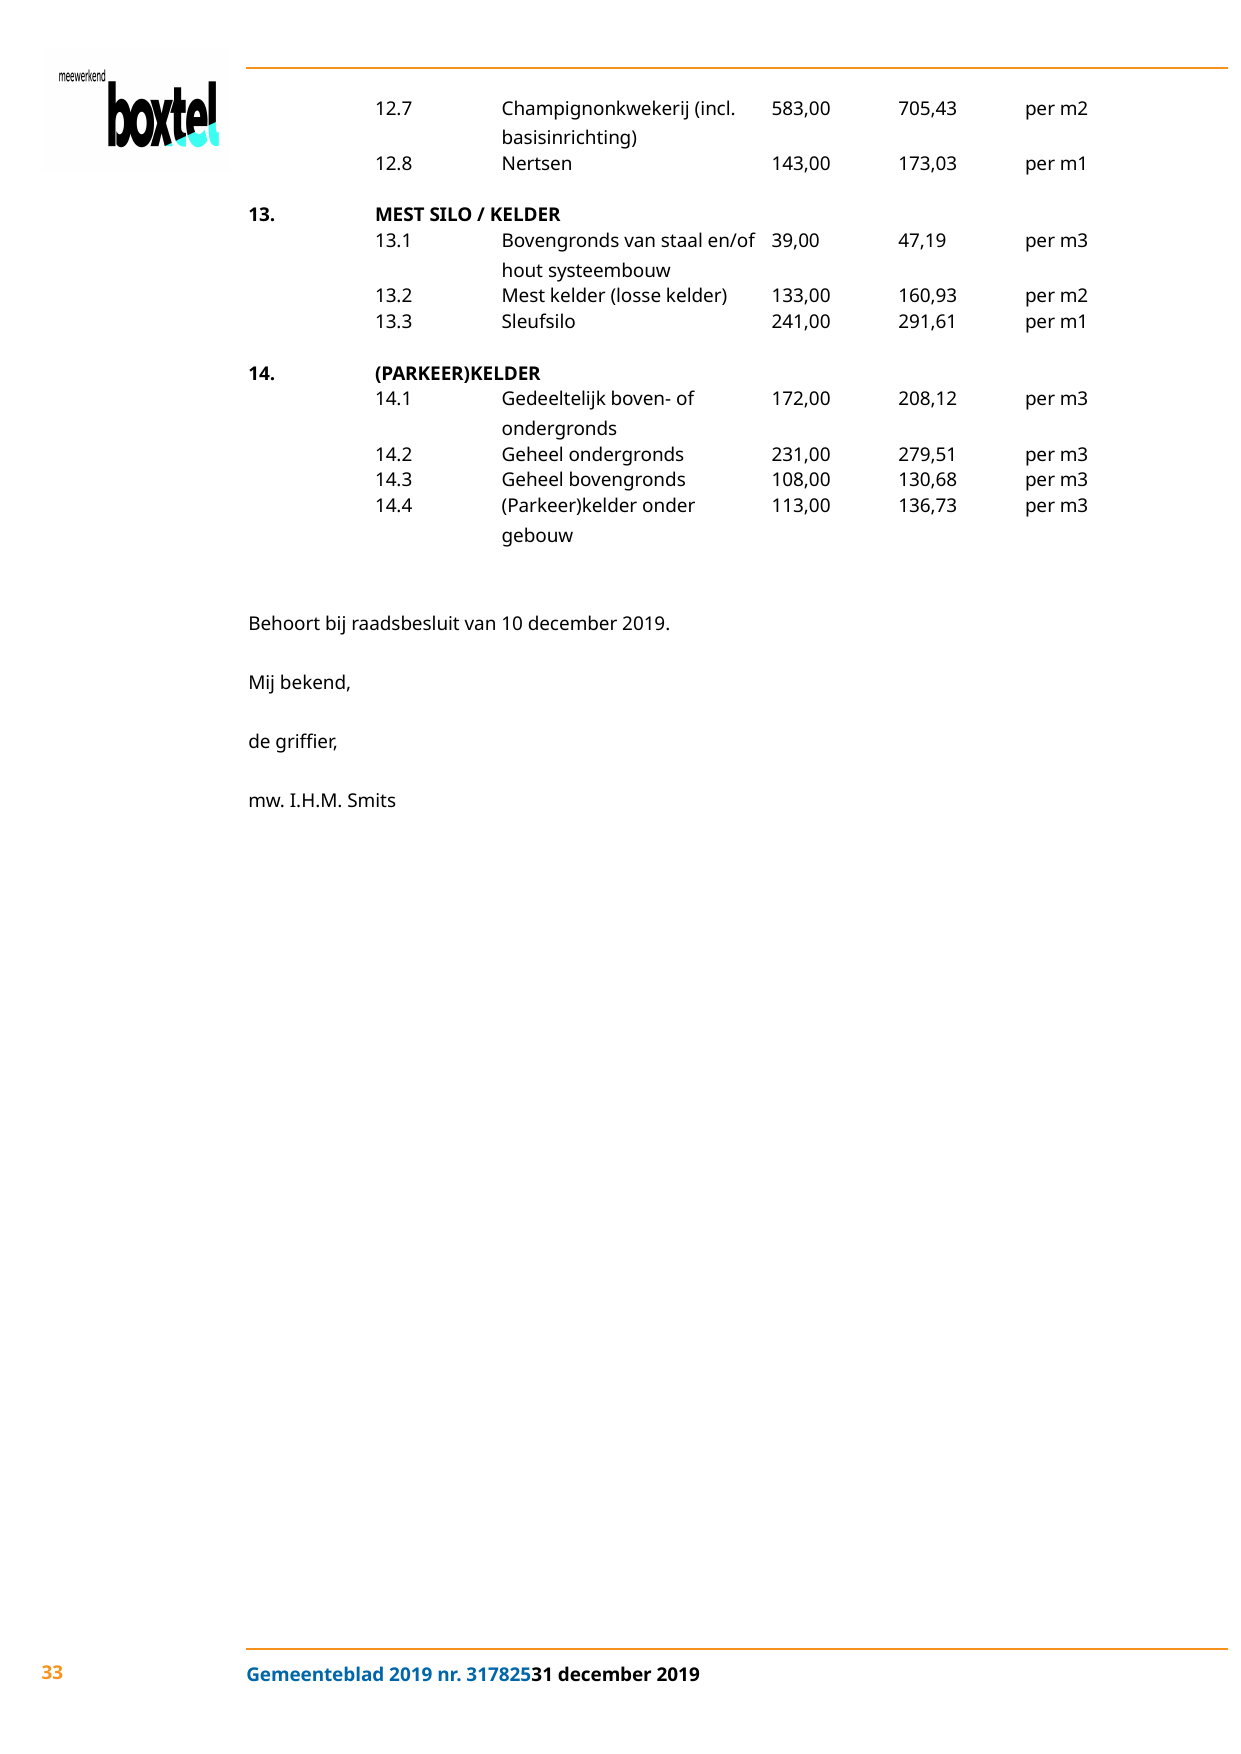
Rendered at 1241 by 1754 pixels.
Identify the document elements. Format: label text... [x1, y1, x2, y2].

table_cell per m3 [1025, 386, 1152, 441]
table_cell 14.4 [375, 492, 501, 548]
table_cell per m3 [1025, 227, 1152, 283]
table_cell Geheel bovengronds [501, 467, 771, 492]
table_cell 241,00 [771, 308, 898, 334]
table_cell per m1 [1025, 308, 1152, 334]
table_cell 14.2 [375, 441, 501, 467]
table_cell per m1 [1025, 150, 1152, 176]
table_cell 14.1 [375, 386, 501, 441]
table_cell [898, 334, 1025, 360]
table_cell 39,00 [771, 227, 898, 283]
table_cell Champignonkwekerij (incl. basisinrichting) [501, 95, 771, 150]
table_cell Mest kelder (losse kelder) [501, 283, 771, 308]
table_cell [248, 95, 375, 150]
table_cell [248, 176, 375, 202]
picture [41, 47, 231, 172]
table_cell per m3 [1025, 467, 1152, 492]
table_cell [771, 176, 898, 202]
table_cell MEST SILO / KELDER [375, 202, 771, 227]
table_cell [248, 492, 375, 548]
table_cell [248, 150, 375, 176]
table_cell 47,19 [898, 227, 1025, 283]
table_cell per m2 [1025, 283, 1152, 308]
table_cell [771, 360, 898, 386]
table_cell [375, 334, 501, 360]
table_cell Gedeeltelijk boven- of ondergronds [501, 386, 771, 441]
table_cell 172,00 [771, 386, 898, 441]
table_cell 583,00 [771, 95, 898, 150]
table_cell [1025, 360, 1152, 386]
table_cell [501, 334, 771, 360]
table_cell 705,43 [898, 95, 1025, 150]
table_cell Sleufsilo [501, 308, 771, 334]
table_cell 108,00 [771, 467, 898, 492]
table_cell 208,12 [898, 386, 1025, 441]
table_cell 133,00 [771, 283, 898, 308]
table_cell per m3 [1025, 441, 1152, 467]
table_cell 12.7 [375, 95, 501, 150]
table_cell 143,00 [771, 150, 898, 176]
table_cell [898, 360, 1025, 386]
table_cell 231,00 [771, 441, 898, 467]
table_cell 14. [248, 360, 375, 386]
table_cell [248, 283, 375, 308]
table_cell [248, 334, 375, 360]
table_cell 14.3 [375, 467, 501, 492]
table_cell (PARKEER)KELDER [375, 360, 771, 386]
table_cell 160,93 [898, 283, 1025, 308]
table_cell 12.8 [375, 150, 501, 176]
table_cell [248, 386, 375, 441]
table_cell [1025, 176, 1152, 202]
table_cell [248, 308, 375, 334]
table_cell [771, 202, 898, 227]
table_cell Nertsen [501, 150, 771, 176]
table_cell 13. [248, 202, 375, 227]
text mw. I.H.M. Smits [248, 787, 1152, 813]
table_cell 13.3 [375, 308, 501, 334]
table_cell per m3 [1025, 492, 1152, 548]
table_cell [1025, 202, 1152, 227]
table_cell Geheel ondergronds [501, 441, 771, 467]
table_cell (Parkeer)kelder onder gebouw [501, 492, 771, 548]
table_cell [501, 176, 771, 202]
table_cell per m2 [1025, 95, 1152, 150]
table_cell 279,51 [898, 441, 1025, 467]
table_cell [898, 202, 1025, 227]
text de griffier, [248, 728, 1152, 754]
table_cell 130,68 [898, 467, 1025, 492]
text Mij bekend, [248, 669, 1152, 695]
table_cell [248, 227, 375, 283]
table_cell [375, 176, 501, 202]
table_cell 136,73 [898, 492, 1025, 548]
table_cell 291,61 [898, 308, 1025, 334]
table_cell [248, 467, 375, 492]
table_cell 173,03 [898, 150, 1025, 176]
table_cell [898, 176, 1025, 202]
text Behoort bij raadsbesluit van 10 december 2019. [248, 610, 1152, 636]
table_cell [248, 441, 375, 467]
table_cell Bovengronds van staal en/of hout systeembouw [501, 227, 771, 283]
table_cell 13.1 [375, 227, 501, 283]
table_cell 113,00 [771, 492, 898, 548]
table_cell [771, 334, 898, 360]
table_cell [1025, 334, 1152, 360]
table_cell 13.2 [375, 283, 501, 308]
